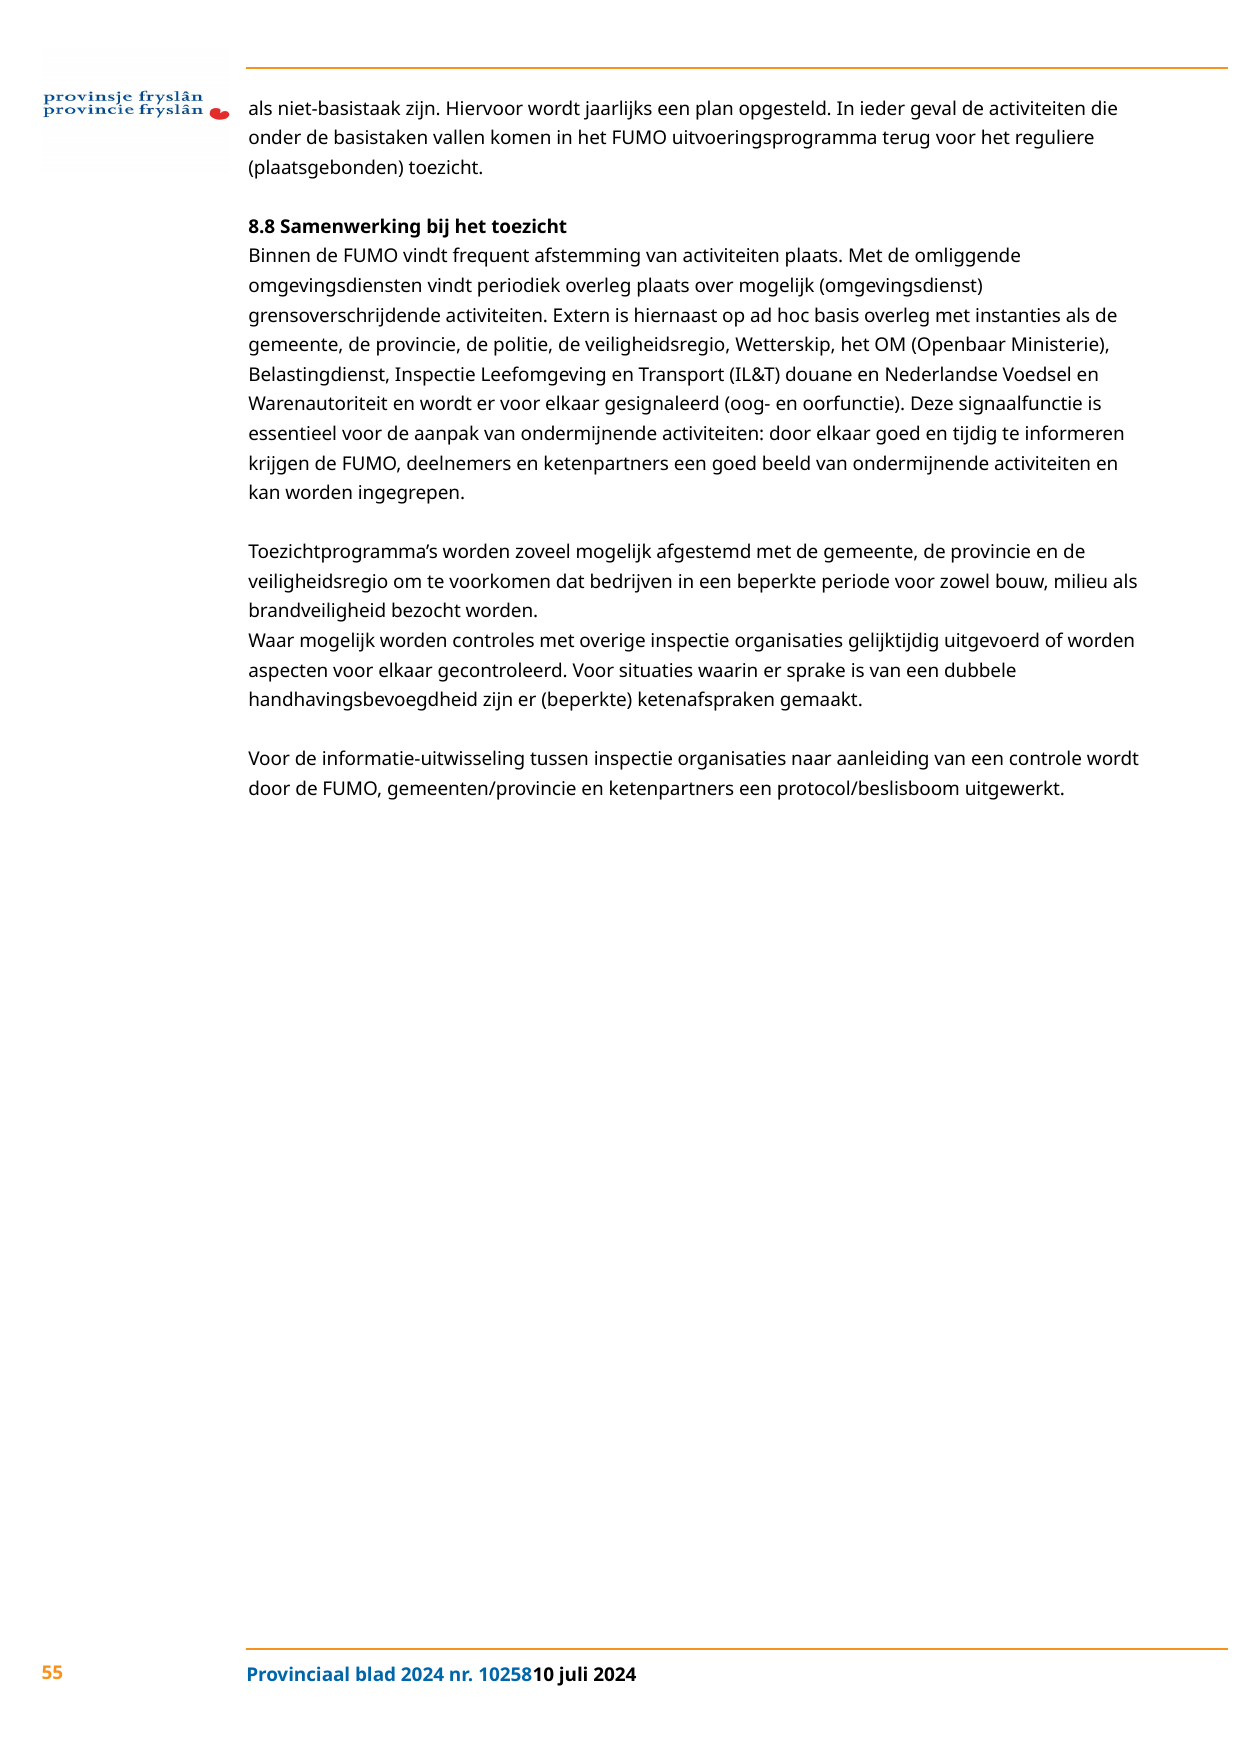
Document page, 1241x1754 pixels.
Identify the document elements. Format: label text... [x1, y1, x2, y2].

text Waar mogelijk worden controles met overige inspectie organisaties gelijktijdig uitgevoerd of worden aspecten voor elkaar gecontroleerd. Voor situaties waarin er sprake is van een dubbele handhavingsbevoegdheid zijn er (beperkte) ketenafspraken gemaakt. [248, 627, 1152, 712]
text Toezichtprogramma’s worden zoveel mogelijk afgestemd met de gemeente, de provincie en de veiligheidsregio om te voorkomen dat bedrijven in een beperkte periode voor zowel bouw, milieu als brandveiligheid bezocht worden. [248, 538, 1152, 623]
text als niet-basistaak zijn. Hiervoor wordt jaarlijks een plan opgesteld. In ieder geval de activiteiten die onder de basistaken vallen komen in het FUMO uitvoeringsprogramma terug voor het reguliere (plaatsgebonden) toezicht. [248, 95, 1152, 180]
picture [41, 47, 231, 172]
text Binnen de FUMO vindt frequent afstemming van activiteiten plaats. Met de omliggende omgevingsdiensten vindt periodiek overleg plaats over mogelijk (omgevingsdienst) grensoverschrijdende activiteiten. Extern is hiernaast op ad hoc basis overleg met instanties als de gemeente, de provincie, de politie, de veiligheidsregio, Wetterskip, het OM (Openbaar Ministerie), Belastingdienst, Inspectie Leefomgeving en Transport (IL&T) douane en Nederlandse Voedsel en Warenautoriteit en wordt er voor elkaar gesignaleerd (oog- en oorfunctie). Deze signaalfunctie is essentieel voor de aanpak van ondermijnende activiteiten: door elkaar goed en tijdig te informeren krijgen de FUMO, deelnemers en ketenpartners een goed beeld van ondermijnende activiteiten en kan worden ingegrepen. [248, 243, 1152, 505]
text Voor de informatie-uitwisseling tussen inspectie organisaties naar aanleiding van een controle wordt door de FUMO, gemeenten/provincie en ketenpartners een protocol/beslisboom uitgewerkt. [248, 746, 1152, 801]
text 8.8 Samenwerking bij het toezicht [248, 213, 1152, 239]
